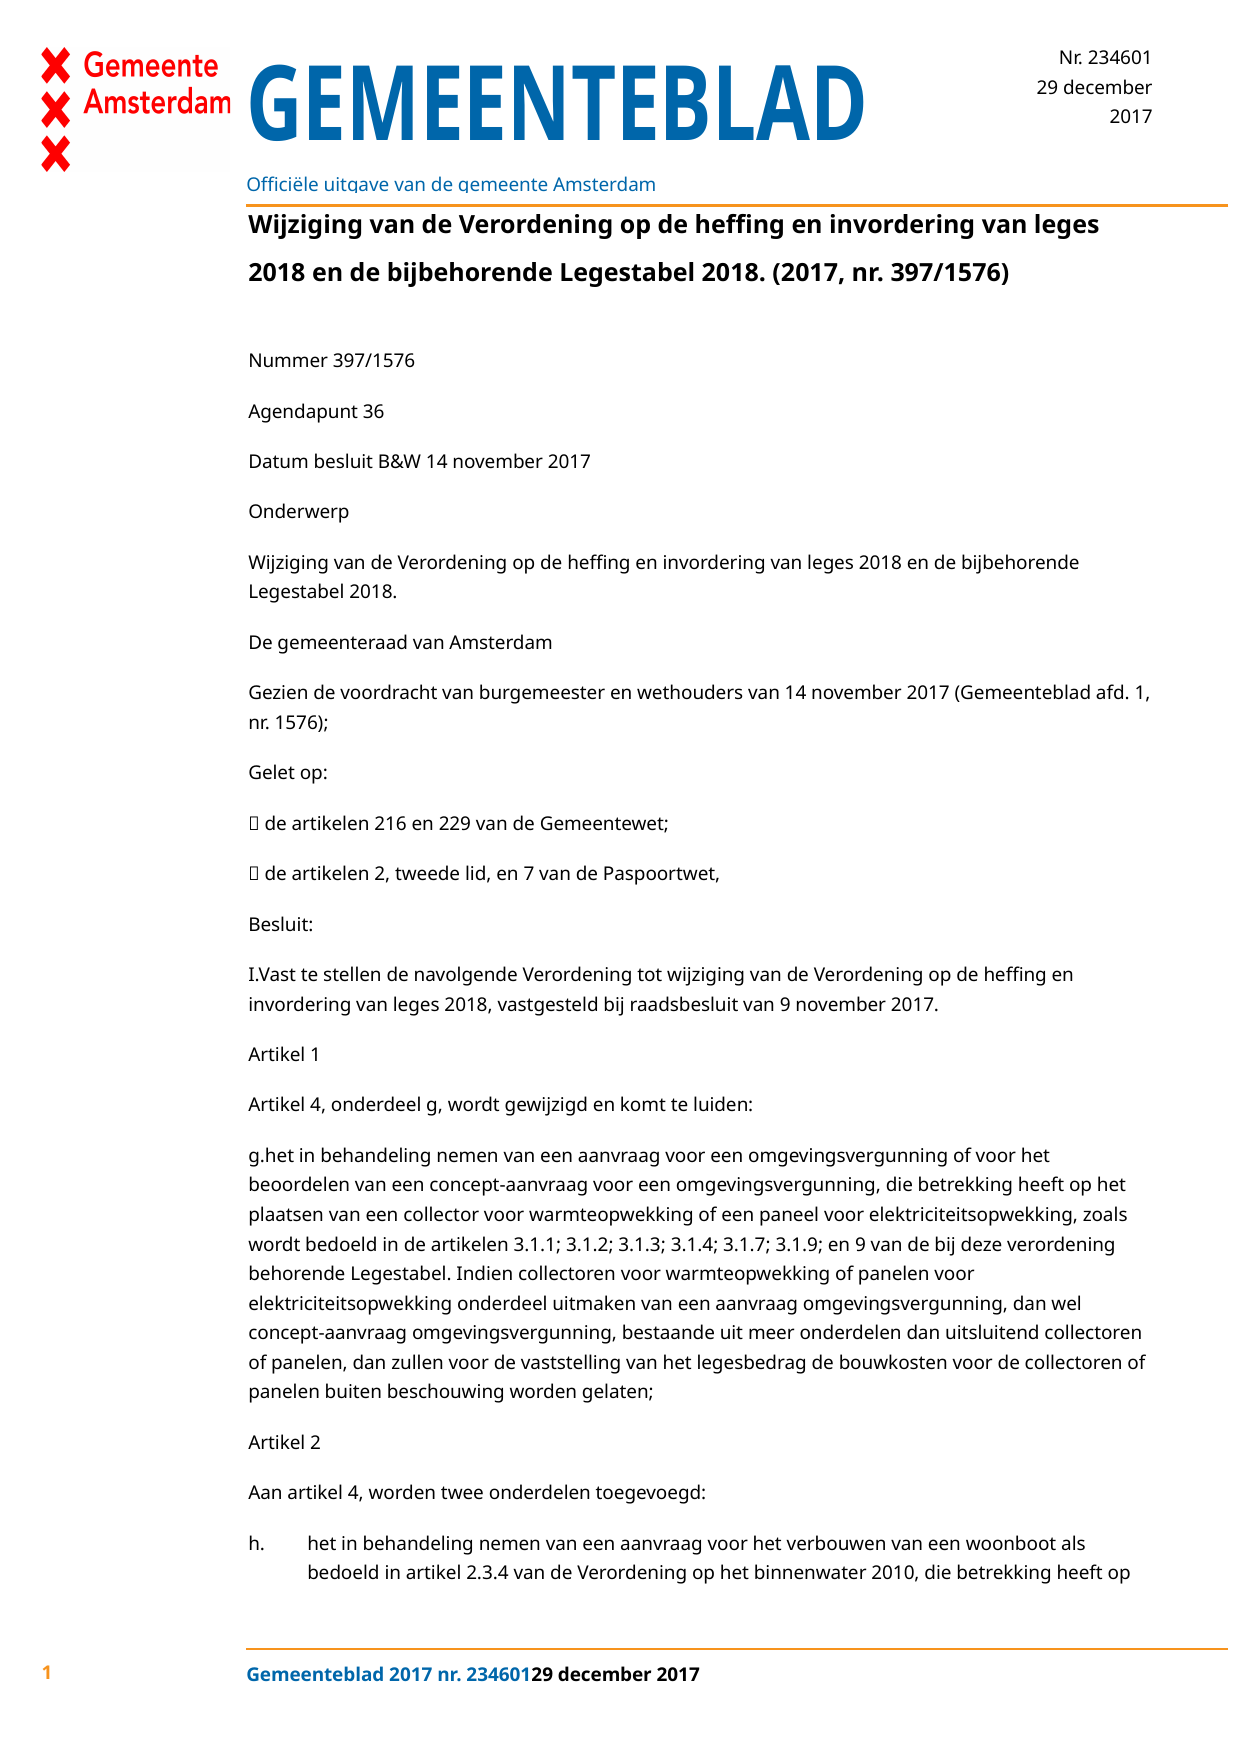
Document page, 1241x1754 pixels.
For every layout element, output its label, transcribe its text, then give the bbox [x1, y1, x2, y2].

text Wijziging van de Verordening op de heffing en invordering van leges 2018 en de bijbehorende Legestabel 2018. (2017, nr. 397/1576) [248, 207, 1152, 288]
list het in behandeling nemen van een aanvraag voor het verbouwen van een woonboot als bedoeld in artikel 2.3.4 van de Verordening op het binnenwater 2010, die betrekking heeft op [248, 1530, 1152, 1585]
text Nummer 397/1576 [248, 347, 1152, 373]
text I.Vast te stellen de navolgende Verordening tot wijziging van de Verordening op de heffing en invordering van leges 2018, vastgesteld bij raadsbesluit van 9 november 2017. [248, 961, 1152, 1017]
text Artikel 1 [248, 1041, 1152, 1067]
text  de artikelen 216 en 229 van de Gemeentewet; [248, 810, 1152, 836]
text Gezien de voordracht van burgemeester en wethouders van 14 november 2017 (Gemeenteblad afd. 1, nr. 1576); [248, 679, 1152, 735]
text Wijziging van de Verordening op de heffing en invordering van leges 2018 en de bijbehorende Legestabel 2018. [248, 549, 1152, 604]
text Agendapunt 36 [248, 398, 1152, 424]
text Gelet op: [248, 759, 1152, 785]
text Aan artikel 4, worden twee onderdelen toegevoegd: [248, 1479, 1152, 1505]
text  de artikelen 2, tweede lid, en 7 van de Paspoortwet, [248, 860, 1152, 886]
text Artikel 2 [248, 1429, 1152, 1455]
text Onderwerp [248, 499, 1152, 524]
text g.het in behandeling nemen van een aanvraag voor een omgevingsvergunning of voor het beoordelen van een concept-aanvraag voor een omgevingsvergunning, die betrekking heeft op het plaatsen van een collector voor warmteopwekking of een paneel voor elektriciteitsopwekking, zoals wordt bedoeld in de artikelen 3.1.1; 3.1.2; 3.1.3; 3.1.4; 3.1.7; 3.1.9; en 9 van de bij deze verordening behorende Legestabel. Indien collectoren voor warmteopwekking of panelen voor elektriciteitsopwekking onderdeel uitmaken van een aanvraag omgevingsvergunning, dan wel concept-aanvraag omgevingsvergunning, bestaande uit meer onderdelen dan uitsluitend collectoren of panelen, dan zullen voor de vaststelling van het legesbedrag de bouwkosten voor de collectoren of panelen buiten beschouwing worden gelaten; [248, 1142, 1152, 1404]
text Artikel 4, onderdeel g, wordt gewijzigd en komt te luiden: [248, 1092, 1152, 1117]
picture [41, 47, 231, 172]
text Besluit: [248, 911, 1152, 937]
text Datum besluit B&W 14 november 2017 [248, 448, 1152, 474]
text De gemeenteraad van Amsterdam [248, 629, 1152, 655]
